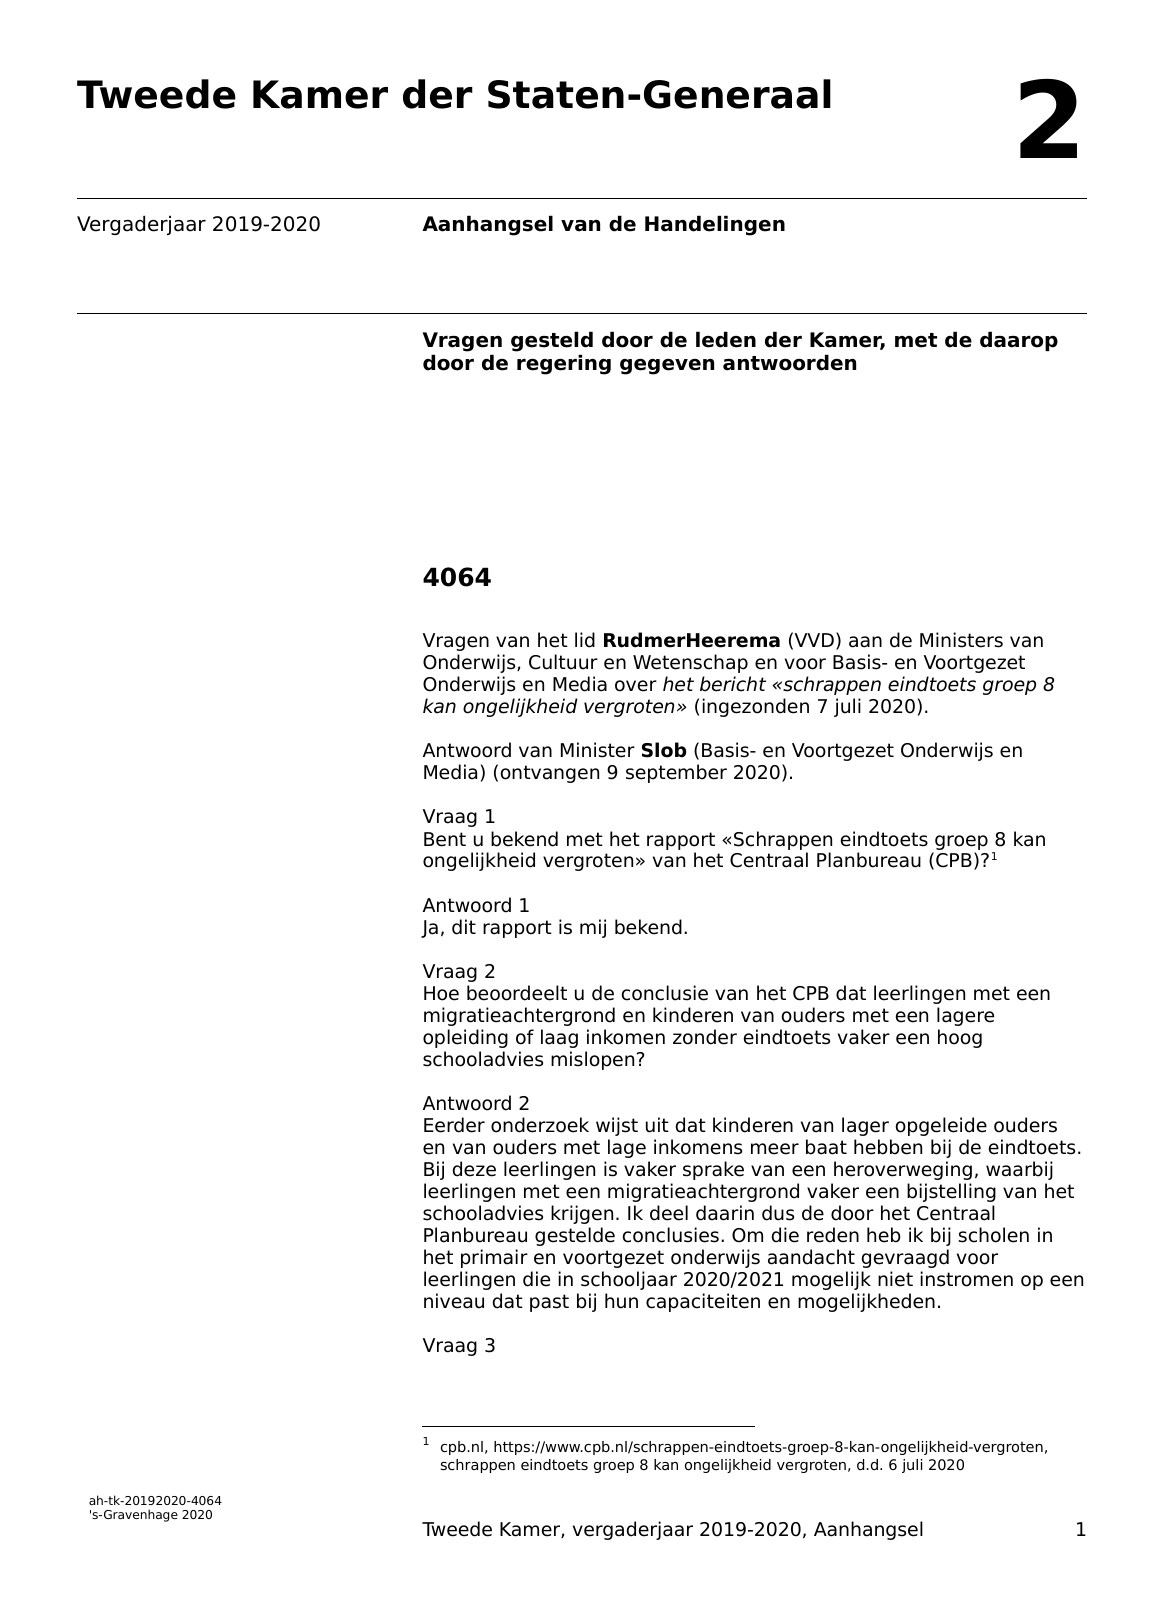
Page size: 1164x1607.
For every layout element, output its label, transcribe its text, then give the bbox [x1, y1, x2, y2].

text Vraag 3 [422, 1335, 1087, 1357]
text Antwoord 1 [422, 894, 1087, 917]
text 4064 [422, 563, 1087, 592]
table_cell Aanhangsel van de Handelingen [422, 199, 1087, 313]
text Ja, dit rapport is mij bekend. [422, 917, 1087, 938]
text Eerder onderzoek wijst uit dat kinderen van lager opgeleide ouders en van ouders met lage inkomens meer baat hebben bij de eindtoets. Bij deze leerlingen is vaker sprake van een heroverweging, waarbij leerlingen met een migratieachtergrond vaker een bijstelling van het schooladvies krijgen. Ik deel daarin dus de door het Centraal Planbureau gestelde conclusies. Om die reden heb ik bij scholen in het primair en voortgezet onderwijs aandacht gevraagd voor leerlingen die in schooljaar 2020/2021 mogelijk niet instromen op een niveau dat past bij hun capaciteiten en mogelijkheden. [422, 1115, 1087, 1313]
text cpb.nl, https://www.cpb.nl/schrappen-eindtoets-groep-8-kan-ongelijkheid-vergroten, schrappen eindtoets groep 8 kan ongelijkheid vergroten, d.d. 6 juli 2020 [422, 1435, 1087, 1474]
table_header 2 [886, 59, 1087, 198]
text 's-Gravenhage 2020 [88, 1508, 323, 1522]
table_cell [77, 314, 422, 375]
text Antwoord van Minister Slob (Basis- en Voortgezet Onderwijs en Media) (ontvangen 9 september 2020). [422, 740, 1087, 784]
text Vragen van het lid RudmerHeerema (VVD) aan de Ministers van Onderwijs, Cultuur en Wetenschap en voor Basis- en Voortgezet Onderwijs en Media over het bericht «schrappen eindtoets groep 8 kan ongelijkheid vergroten» (ingezonden 7 juli 2020). [422, 630, 1087, 718]
text Hoe beoordeelt u de conclusie van het CPB dat leerlingen met een migratieachtergrond en kinderen van ouders met een lagere opleiding of laag inkomen zonder eindtoets vaker een hoog schooladvies mislopen? [422, 983, 1087, 1071]
table_cell Vergaderjaar 2019-2020 [77, 199, 422, 313]
text ah-tk-20192020-4064 [88, 1494, 323, 1508]
table_cell Vragen gesteld door de leden der Kamer, met de daarop door de regering gegeven antwoorden [422, 314, 1087, 375]
text Antwoord 2 [422, 1093, 1087, 1115]
text Vraag 1 [422, 806, 1087, 828]
text Bent u bekend met het rapport «Schrappen eindtoets groep 8 kan ongelijkheid vergroten» van het Centraal Planbureau (CPB)? [422, 828, 1087, 872]
text Vraag 2 [422, 961, 1087, 983]
table_header Tweede Kamer der Staten-Generaal [77, 59, 886, 198]
